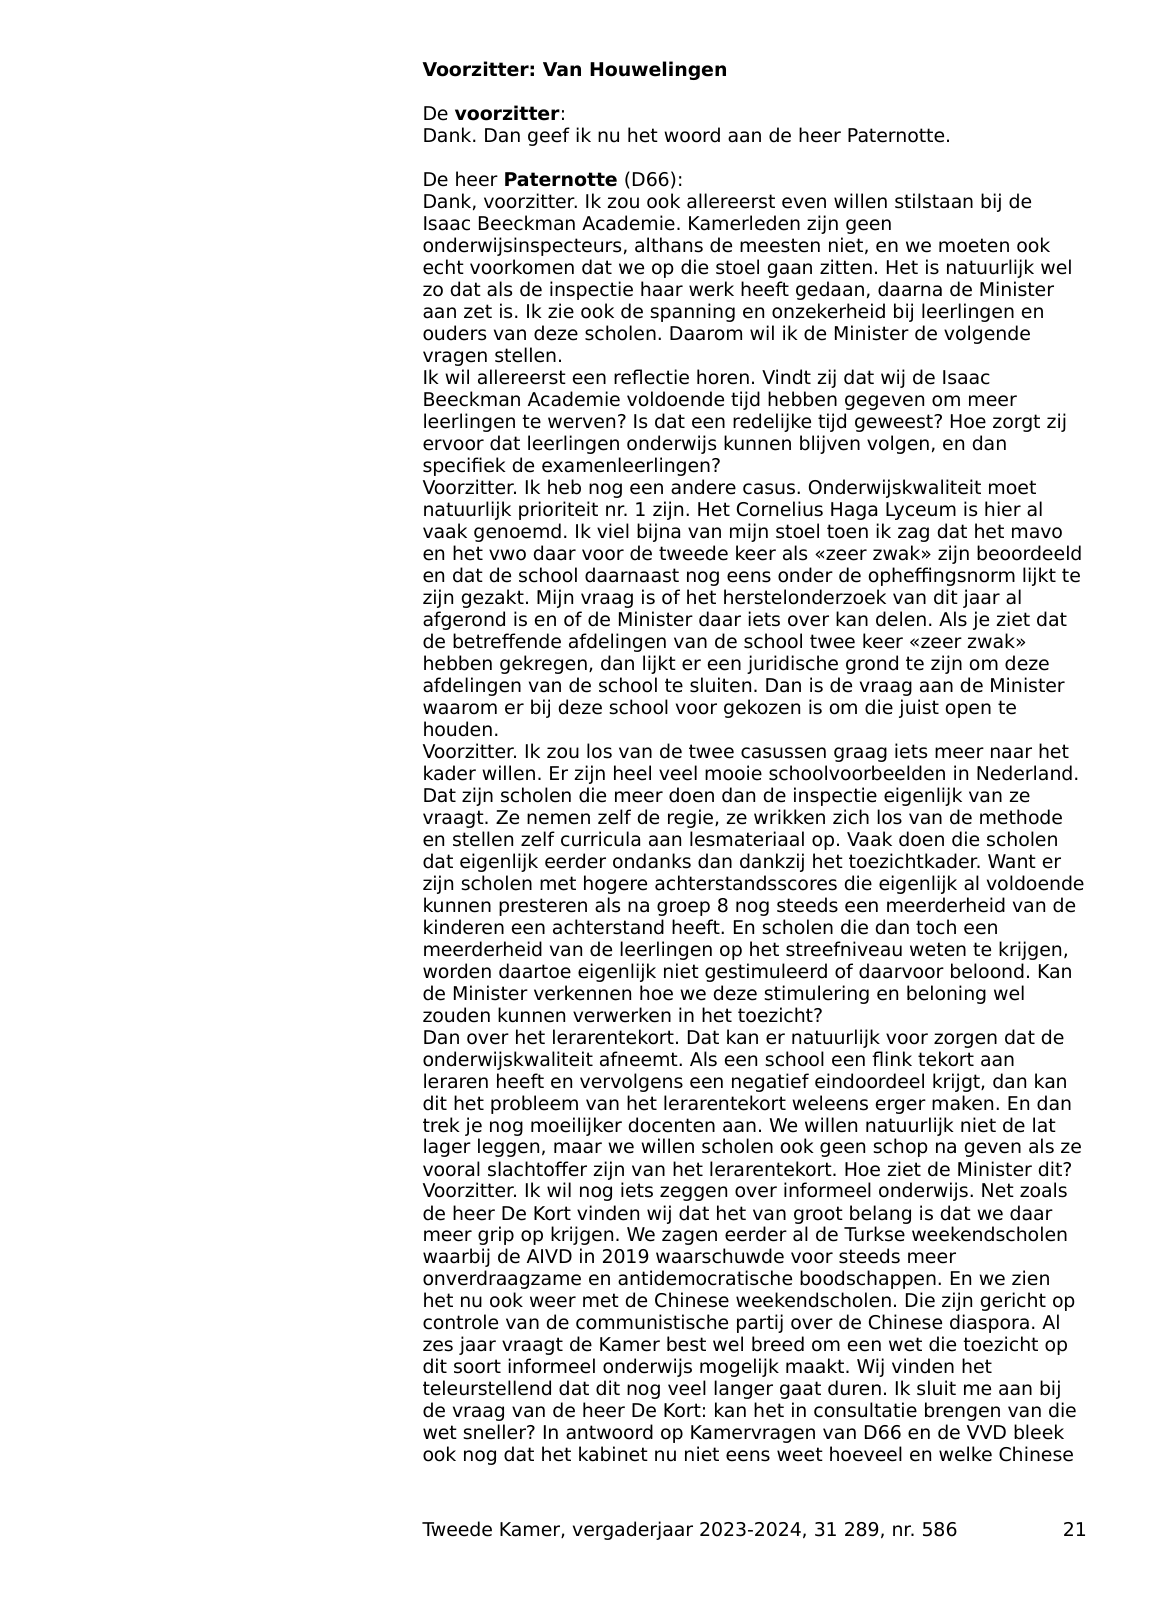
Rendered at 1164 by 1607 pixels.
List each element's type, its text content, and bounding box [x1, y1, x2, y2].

text Voorzitter. Ik zou los van de twee casussen graag iets meer naar het kader willen. Er zijn heel veel mooie schoolvoorbeelden in Nederland. Dat zijn scholen die meer doen dan de inspectie eigenlijk van ze vraagt. Ze nemen zelf de regie, ze wrikken zich los van de methode en stellen zelf curricula aan lesmateriaal op. Vaak doen die scholen dat eigenlijk eerder ondanks dan dankzij het toezichtkader. Want er zijn scholen met hogere achterstandsscores die eigenlijk al voldoende kunnen presteren als na groep 8 nog steeds een meerderheid van de kinderen een achterstand heeft. En scholen die dan toch een meerderheid van de leerlingen op het streefniveau weten te krijgen, worden daartoe eigenlijk niet gestimuleerd of daarvoor beloond. Kan de Minister verkennen hoe we deze stimulering en beloning wel zouden kunnen verwerken in het toezicht? [422, 741, 1087, 1027]
text Dan over het lerarentekort. Dat kan er natuurlijk voor zorgen dat de onderwijskwaliteit afneemt. Als een school een flink tekort aan leraren heeft en vervolgens een negatief eindoordeel krijgt, dan kan dit het probleem van het lerarentekort weleens erger maken. En dan trek je nog moeilijker docenten aan. We willen natuurlijk niet de lat lager leggen, maar we willen scholen ook geen schop na geven als ze vooral slachtoffer zijn van het lerarentekort. Hoe ziet de Minister dit? [422, 1027, 1087, 1180]
subtitle Voorzitter: Van Houwelingen [422, 59, 1087, 81]
text Ik wil allereerst een reflectie horen. Vindt zij dat wij de Isaac Beeckman Academie voldoende tijd hebben gegeven om meer leerlingen te werven? Is dat een redelijke tijd geweest? Hoe zorgt zij ervoor dat leerlingen onderwijs kunnen blijven volgen, en dan specifiek de examenleerlingen? [422, 367, 1087, 477]
text Dank. Dan geef ik nu het woord aan de heer Paternotte. [422, 125, 1087, 147]
text Voorzitter. Ik heb nog een andere casus. Onderwijskwaliteit moet natuurlijk prioriteit nr. 1 zijn. Het Cornelius Haga Lyceum is hier al vaak genoemd. Ik viel bijna van mijn stoel toen ik zag dat het mavo en het vwo daar voor de tweede keer als «zeer zwak» zijn beoordeeld en dat de school daarnaast nog eens onder de opheffingsnorm lijkt te zijn gezakt. Mijn vraag is of het herstelonderzoek van dit jaar al afgerond is en of de Minister daar iets over kan delen. Als je ziet dat de betreffende afdelingen van de school twee keer «zeer zwak» hebben gekregen, dan lijkt er een juridische grond te zijn om deze afdelingen van de school te sluiten. Dan is de vraag aan de Minister waarom er bij deze school voor gekozen is om die juist open te houden. [422, 477, 1087, 741]
text Dank, voorzitter. Ik zou ook allereerst even willen stilstaan bij de Isaac Beeckman Academie. Kamerleden zijn geen onderwijsinspecteurs, althans de meesten niet, en we moeten ook echt voorkomen dat we op die stoel gaan zitten. Het is natuurlijk wel zo dat als de inspectie haar werk heeft gedaan, daarna de Minister aan zet is. Ik zie ook de spanning en onzekerheid bij leerlingen en ouders van deze scholen. Daarom wil ik de Minister de volgende vragen stellen. [422, 191, 1087, 367]
text Voorzitter. Ik wil nog iets zeggen over informeel onderwijs. Net zoals de heer De Kort vinden wij dat het van groot belang is dat we daar meer grip op krijgen. We zagen eerder al de Turkse weekendscholen waarbij de AIVD in 2019 waarschuwde voor steeds meer onverdraagzame en antidemocratische boodschappen. En we zien het nu ook weer met de Chinese weekendscholen. Die zijn gericht op controle van de communistische partij over de Chinese diaspora. Al zes jaar vraagt de Kamer best wel breed om een wet die toezicht op dit soort informeel onderwijs mogelijk maakt. Wij vinden het teleurstellend dat dit nog veel langer gaat duren. Ik sluit me aan bij de vraag van de heer De Kort: kan het in consultatie brengen van die wet sneller? In antwoord op Kamervragen van D66 en de VVD bleek ook nog dat het kabinet nu niet eens weet hoeveel en welke Chinese [422, 1180, 1087, 1466]
text De heer Paternotte (D66): [422, 169, 1087, 191]
text De voorzitter: [422, 103, 1087, 125]
